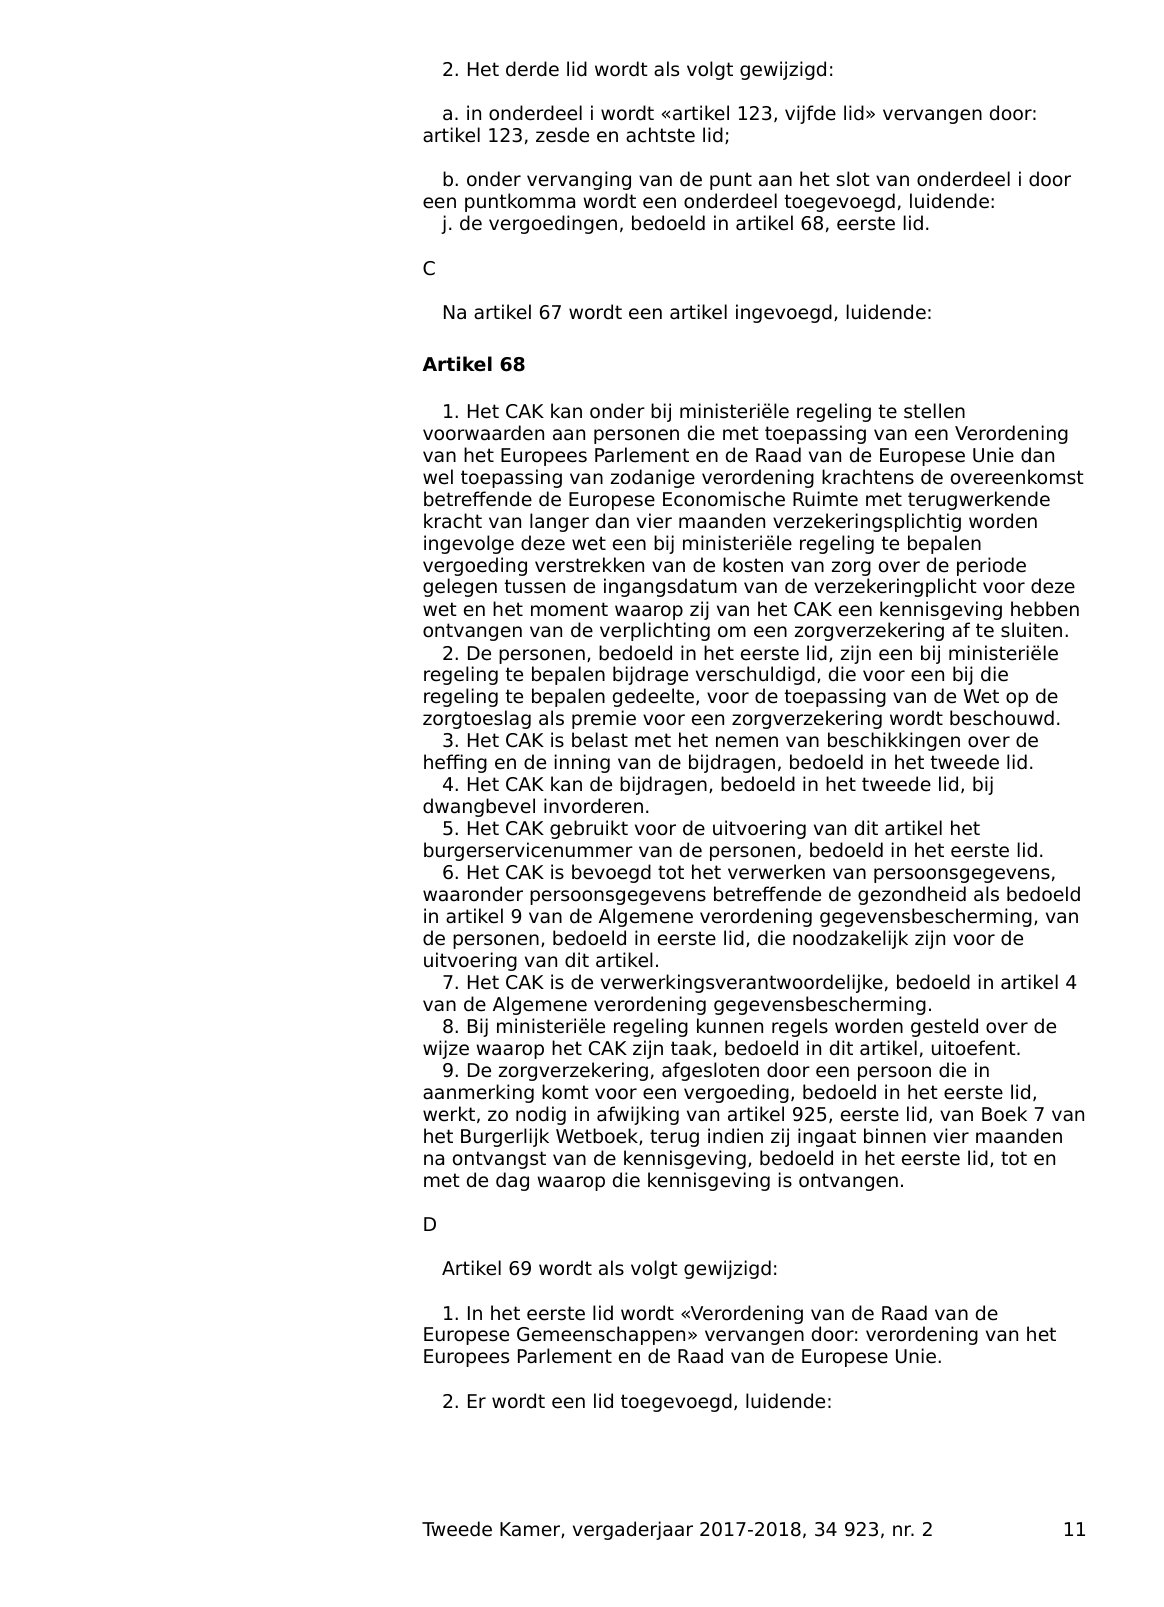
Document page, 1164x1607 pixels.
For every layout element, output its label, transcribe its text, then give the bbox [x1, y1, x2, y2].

subtitle Artikel 68 [422, 354, 1087, 376]
text 2. De personen, bedoeld in het eerste lid, zijn een bij ministeriële regeling te bepalen bijdrage verschuldigd, die voor een bij die regeling te bepalen gedeelte, voor de toepassing van de Wet op de zorgtoeslag als premie voor een zorgverzekering wordt beschouwd. [422, 642, 1087, 730]
text 3. Het CAK is belast met het nemen van beschikkingen over de heffing en de inning van de bijdragen, bedoeld in het tweede lid. [422, 730, 1087, 774]
text Na artikel 67 wordt een artikel ingevoegd, luidende: [422, 302, 1087, 324]
text 8. Bij ministeriële regeling kunnen regels worden gesteld over de wijze waarop het CAK zijn taak, bedoeld in dit artikel, uitoefent. [422, 1016, 1087, 1060]
text 1. In het eerste lid wordt «Verordening van de Raad van de Europese Gemeenschappen» vervangen door: verordening van het Europees Parlement en de Raad van de Europese Unie. [422, 1302, 1087, 1368]
text 2. Er wordt een lid toegevoegd, luidende: [422, 1391, 1087, 1412]
text 2. Het derde lid wordt als volgt gewijzigd: [422, 59, 1087, 81]
text Artikel 69 wordt als volgt gewijzigd: [422, 1258, 1087, 1280]
text D [422, 1214, 1087, 1236]
text 6. Het CAK is bevoegd tot het verwerken van persoonsgegevens, waaronder persoonsgegevens betreffende de gezondheid als bedoeld in artikel 9 van de Algemene verordening gegevensbescherming, van de personen, bedoeld in eerste lid, die noodzakelijk zijn voor de uitvoering van dit artikel. [422, 862, 1087, 972]
text j. de vergoedingen, bedoeld in artikel 68, eerste lid. [422, 213, 1087, 235]
text 7. Het CAK is de verwerkingsverantwoordelijke, bedoeld in artikel 4 van de Algemene verordening gegevensbescherming. [422, 972, 1087, 1016]
text b. onder vervanging van de punt aan het slot van onderdeel i door een puntkomma wordt een onderdeel toegevoegd, luidende: [422, 169, 1087, 213]
text 4. Het CAK kan de bijdragen, bedoeld in het tweede lid, bij dwangbevel invorderen. [422, 774, 1087, 818]
text 9. De zorgverzekering, afgesloten door een persoon die in aanmerking komt voor een vergoeding, bedoeld in het eerste lid, werkt, zo nodig in afwijking van artikel 925, eerste lid, van Boek 7 van het Burgerlijk Wetboek, terug indien zij ingaat binnen vier maanden na ontvangst van de kennisgeving, bedoeld in het eerste lid, tot en met de dag waarop die kennisgeving is ontvangen. [422, 1060, 1087, 1192]
text 5. Het CAK gebruikt voor de uitvoering van dit artikel het burgerservicenummer van de personen, bedoeld in het eerste lid. [422, 818, 1087, 862]
text C [422, 257, 1087, 279]
text 1. Het CAK kan onder bij ministeriële regeling te stellen voorwaarden aan personen die met toepassing van een Verordening van het Europees Parlement en de Raad van de Europese Unie dan wel toepassing van zodanige verordening krachtens de overeenkomst betreffende de Europese Economische Ruimte met terugwerkende kracht van langer dan vier maanden verzekeringsplichtig worden ingevolge deze wet een bij ministeriële regeling te bepalen vergoeding verstrekken van de kosten van zorg over de periode gelegen tussen de ingangsdatum van de verzekeringplicht voor deze wet en het moment waarop zij van het CAK een kennisgeving hebben ontvangen van de verplichting om een zorgverzekering af te sluiten. [422, 401, 1087, 642]
text a. in onderdeel i wordt «artikel 123, vijfde lid» vervangen door: artikel 123, zesde en achtste lid; [422, 103, 1087, 147]
